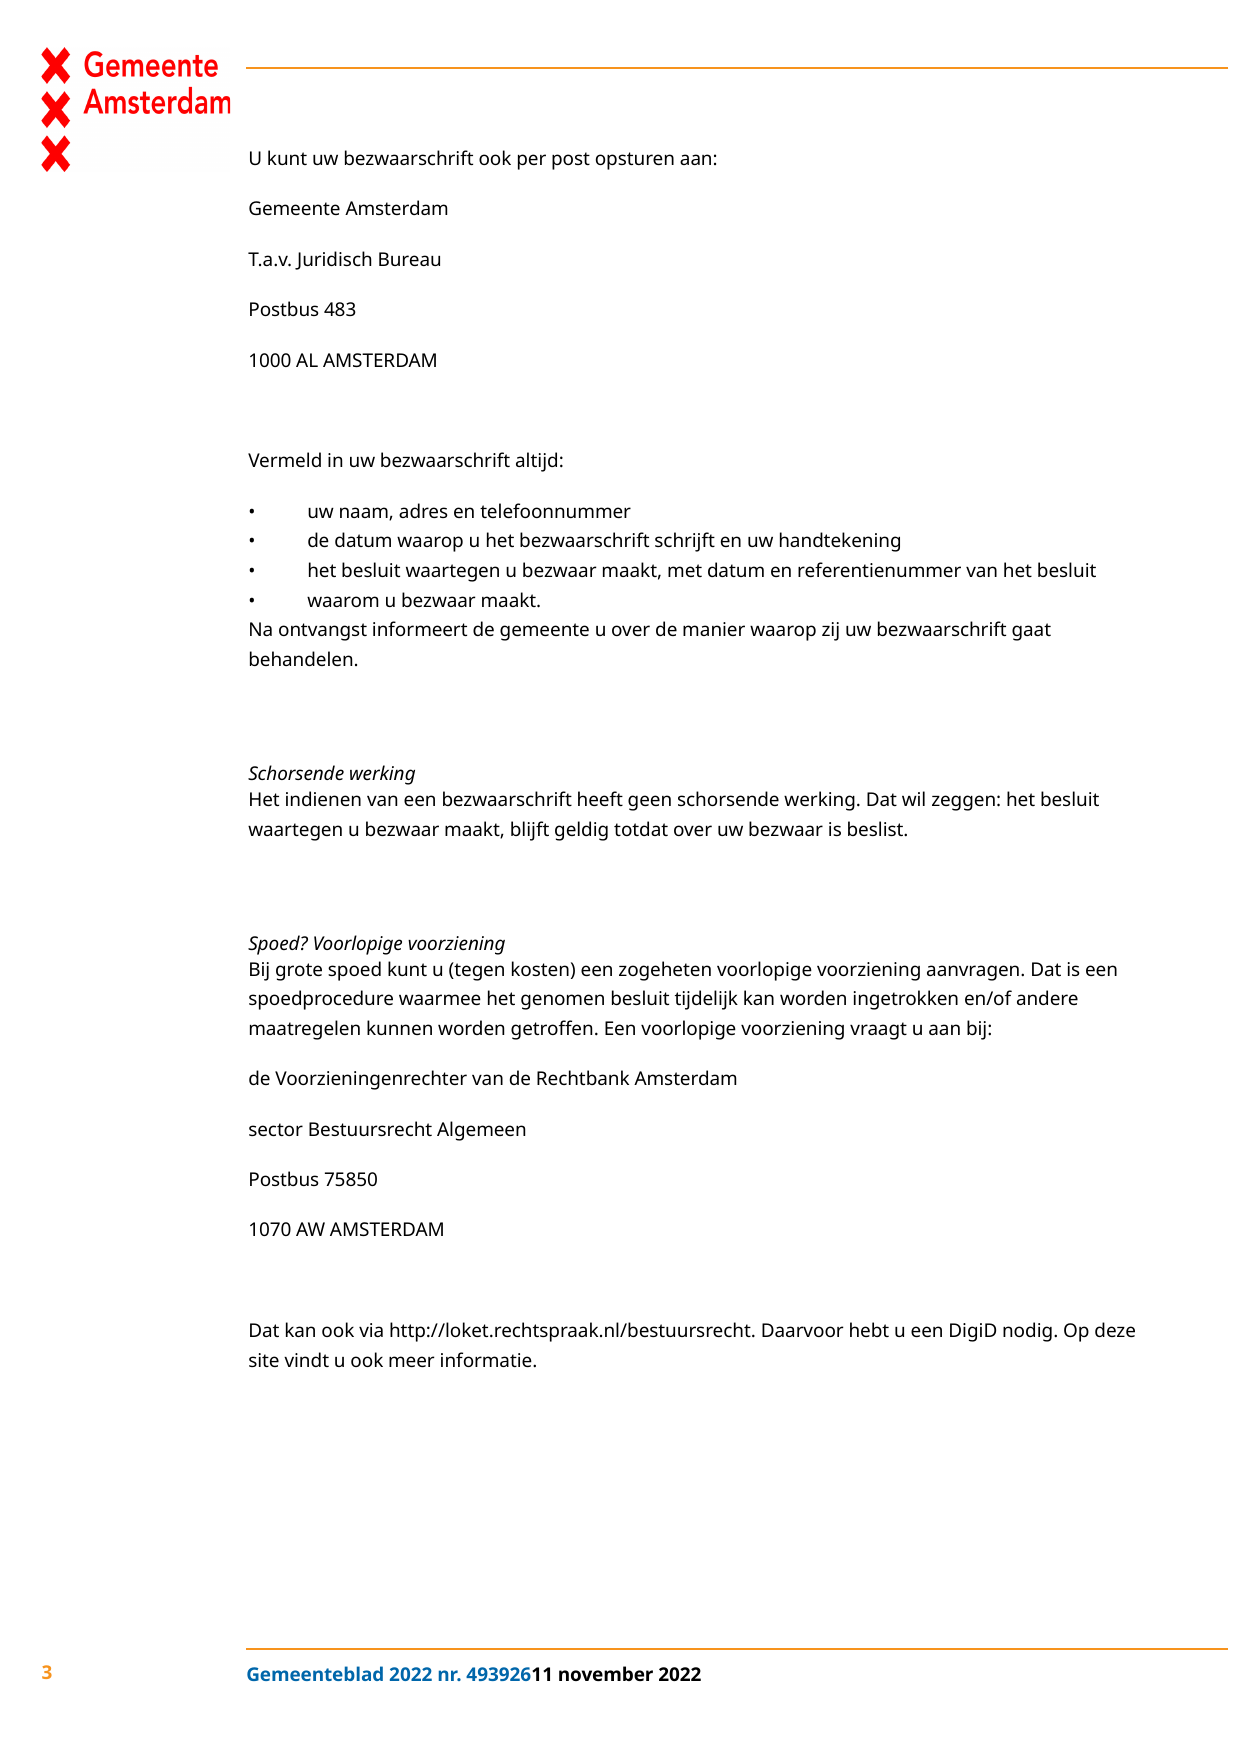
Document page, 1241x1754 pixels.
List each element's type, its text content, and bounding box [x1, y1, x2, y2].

text U kunt uw bezwaarschrift ook per post opsturen aan: [248, 145, 1152, 171]
text Gemeente Amsterdam [248, 196, 1152, 221]
text Postbus 75850 [248, 1166, 1152, 1192]
text Spoed? Voorlopige voorziening [248, 930, 1152, 956]
picture [41, 47, 231, 172]
text Na ontvangst informeert de gemeente u over de manier waarop zij uw bezwaarschrift gaat behandelen. [248, 616, 1152, 672]
list uw naam, adres en telefoonnummer [248, 498, 1152, 524]
text 1000 AL AMSTERDAM [248, 347, 1152, 373]
text Schorsende werking [248, 760, 1152, 786]
text T.a.v. Juridisch Bureau [248, 246, 1152, 272]
text Dat kan ook via http://loket.rechtspraak.nl/bestuursrecht. Daarvoor hebt u een DigiD nodig. Op deze site vindt u ook meer informatie. [248, 1317, 1152, 1373]
list waarom u bezwaar maakt. [248, 587, 1152, 613]
text de Voorzieningenrechter van de Rechtbank Amsterdam [248, 1065, 1152, 1091]
list het besluit waartegen u bezwaar maakt, met datum en referentienummer van het besluit [248, 557, 1152, 583]
text Het indienen van een bezwaarschrift heeft geen schorsende werking. Dat wil zeggen: het besluit waartegen u bezwaar maakt, blijft geldig totdat over uw bezwaar is beslist. [248, 786, 1152, 841]
text 1070 AW AMSTERDAM [248, 1217, 1152, 1242]
text sector Bestuursrecht Algemeen [248, 1116, 1152, 1142]
list de datum waarop u het bezwaarschrift schrijft en uw handtekening [248, 528, 1152, 553]
text Vermeld in uw bezwaarschrift altijd: [248, 448, 1152, 473]
text Bij grote spoed kunt u (tegen kosten) een zogeheten voorlopige voorziening aanvragen. Dat is een spoedprocedure waarmee het genomen besluit tijdelijk kan worden ingetrokken en/of andere maatregelen kunnen worden getroffen. Een voorlopige voorziening vraagt u aan bij: [248, 956, 1152, 1041]
text Postbus 483 [248, 296, 1152, 322]
